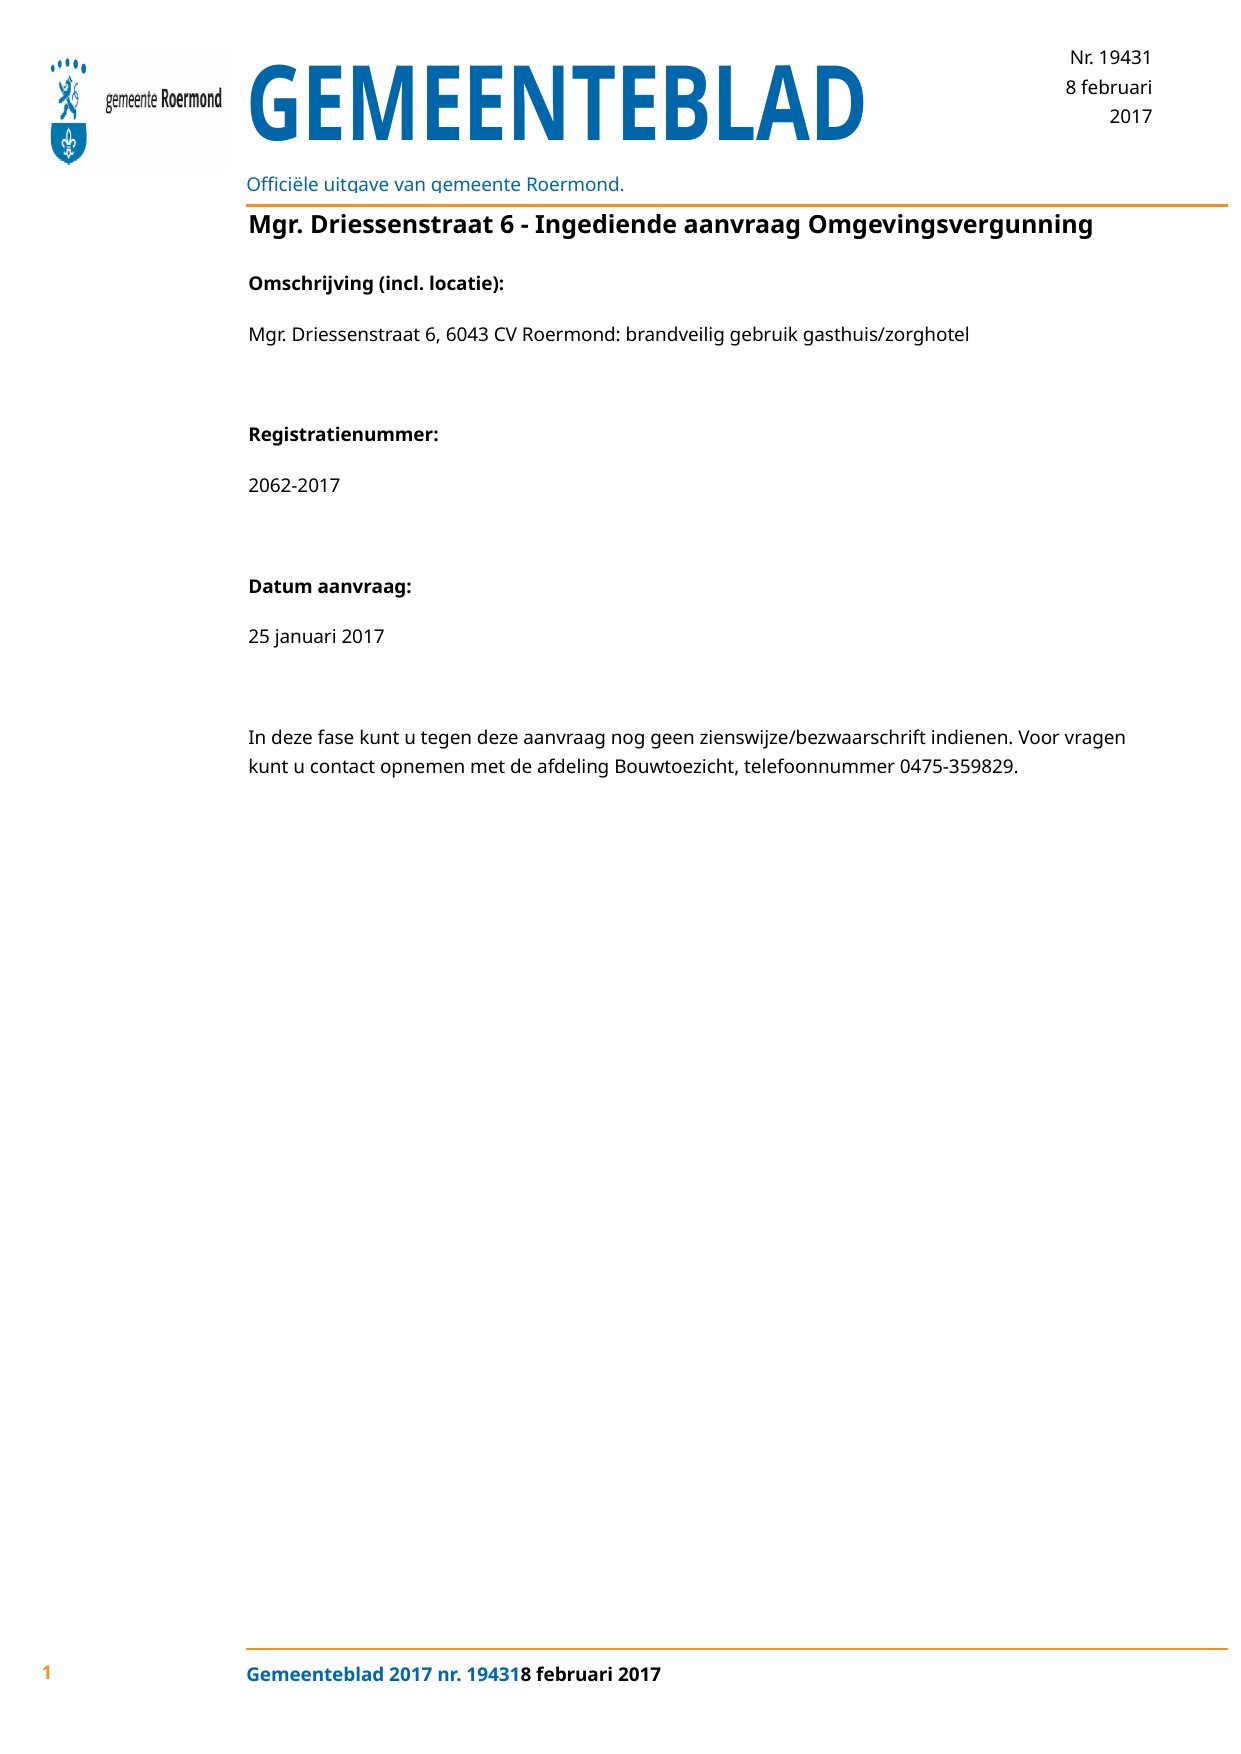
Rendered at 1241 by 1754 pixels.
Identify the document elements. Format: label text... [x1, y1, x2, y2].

text 25 januari 2017 [248, 623, 1152, 649]
text Datum aanvraag: [248, 573, 1152, 598]
text Mgr. Driessenstraat 6, 6043 CV Roermond: brandveilig gebruik gasthuis/zorghotel [248, 321, 1152, 346]
text Omschrijving (incl. locatie): [248, 270, 1152, 296]
picture [41, 47, 231, 172]
text Mgr. Driessenstraat 6 - Ingediende aanvraag Omgevingsvergunning [248, 207, 1152, 241]
text Registratienummer: [248, 422, 1152, 447]
text In deze fase kunt u tegen deze aanvraag nog geen zienswijze/bezwaarschrift indienen. Voor vragen kunt u contact opnemen met de afdeling Bouwtoezicht, telefoonnummer 0475-359829. [248, 724, 1152, 779]
text 2062-2017 [248, 472, 1152, 498]
